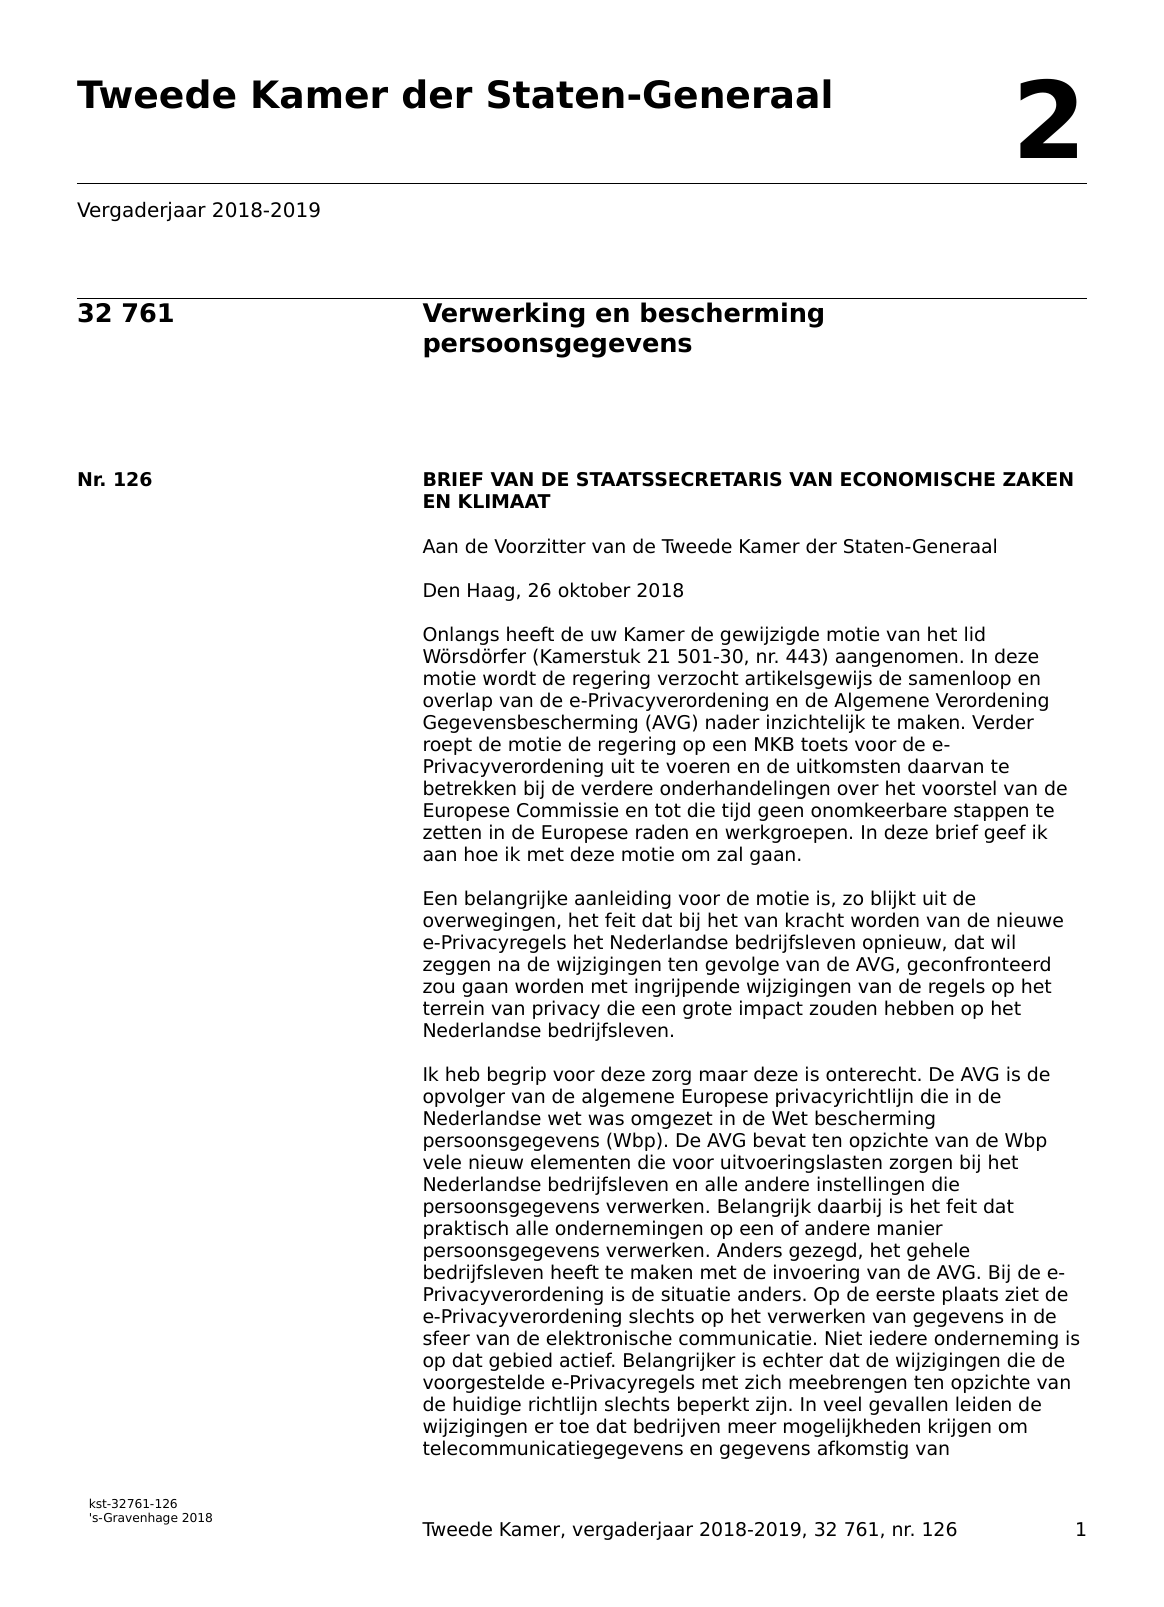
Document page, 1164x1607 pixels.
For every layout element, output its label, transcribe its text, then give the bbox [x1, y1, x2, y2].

text Ik heb begrip voor deze zorg maar deze is onterecht. De AVG is de opvolger van de algemene Europese privacyrichtlijn die in de Nederlandse wet was omgezet in de Wet bescherming persoonsgegevens (Wbp). De AVG bevat ten opzichte van de Wbp vele nieuw elementen die voor uitvoeringslasten zorgen bij het Nederlandse bedrijfsleven en alle andere instellingen die persoonsgegevens verwerken. Belangrijk daarbij is het feit dat praktisch alle ondernemingen op een of andere manier persoonsgegevens verwerken. Anders gezegd, het gehele bedrijfsleven heeft te maken met de invoering van de AVG. Bij de e-Privacyverordening is de situatie anders. Op de eerste plaats ziet de e-Privacyverordening slechts op het verwerken van gegevens in de sfeer van de elektronische communicatie. Niet iedere onderneming is op dat gebied actief. Belangrijker is echter dat de wijzigingen die de voorgestelde e-Privacyregels met zich meebrengen ten opzichte van de huidige richtlijn slechts beperkt zijn. In veel gevallen leiden de wijzigingen er toe dat bedrijven meer mogelijkheden krijgen om telecommunicatiegegevens en gegevens afkomstig van [422, 1064, 1087, 1459]
text kst-32761-126 [88, 1497, 323, 1511]
table_cell Vergaderjaar 2018-2019 [77, 184, 1087, 298]
table_header 2 [886, 59, 1087, 183]
subtitle Nr. 126 BRIEF VAN DE STAATSSECRETARIS VAN ECONOMISCHE ZAKEN EN KLIMAAT [77, 469, 1087, 513]
text Aan de Voorzitter van de Tweede Kamer der Staten-Generaal [422, 536, 1087, 557]
table_header Tweede Kamer der Staten-Generaal [77, 59, 886, 183]
text Een belangrijke aanleiding voor de motie is, zo blijkt uit de overwegingen, het feit dat bij het van kracht worden van de nieuwe e-Privacyregels het Nederlandse bedrijfsleven opnieuw, dat wil zeggen na de wijzigingen ten gevolge van de AVG, geconfronteerd zou gaan worden met ingrijpende wijzigingen van de regels op het terrein van privacy die een grote impact zouden hebben op het Nederlandse bedrijfsleven. [422, 888, 1087, 1042]
text Onlangs heeft de uw Kamer de gewijzigde motie van het lid Wörsdörfer (Kamerstuk 21 501-30, nr. 443) aangenomen. In deze motie wordt de regering verzocht artikelsgewijs de samenloop en overlap van de e-Privacyverordening en de Algemene Verordening Gegevensbescherming (AVG) nader inzichtelijk te maken. Verder roept de motie de regering op een MKB toets voor de e-Privacyverordening uit te voeren en de uitkomsten daarvan te betrekken bij de verdere onderhandelingen over het voorstel van de Europese Commissie en tot die tijd geen onomkeerbare stappen te zetten in de Europese raden en werkgroepen. In deze brief geef ik aan hoe ik met deze motie om zal gaan. [422, 624, 1087, 866]
subtitle 32 761 Verwerking en bescherming persoonsgegevens [77, 299, 1087, 358]
text 's-Gravenhage 2018 [88, 1511, 323, 1525]
text Den Haag, 26 oktober 2018 [422, 580, 1087, 602]
